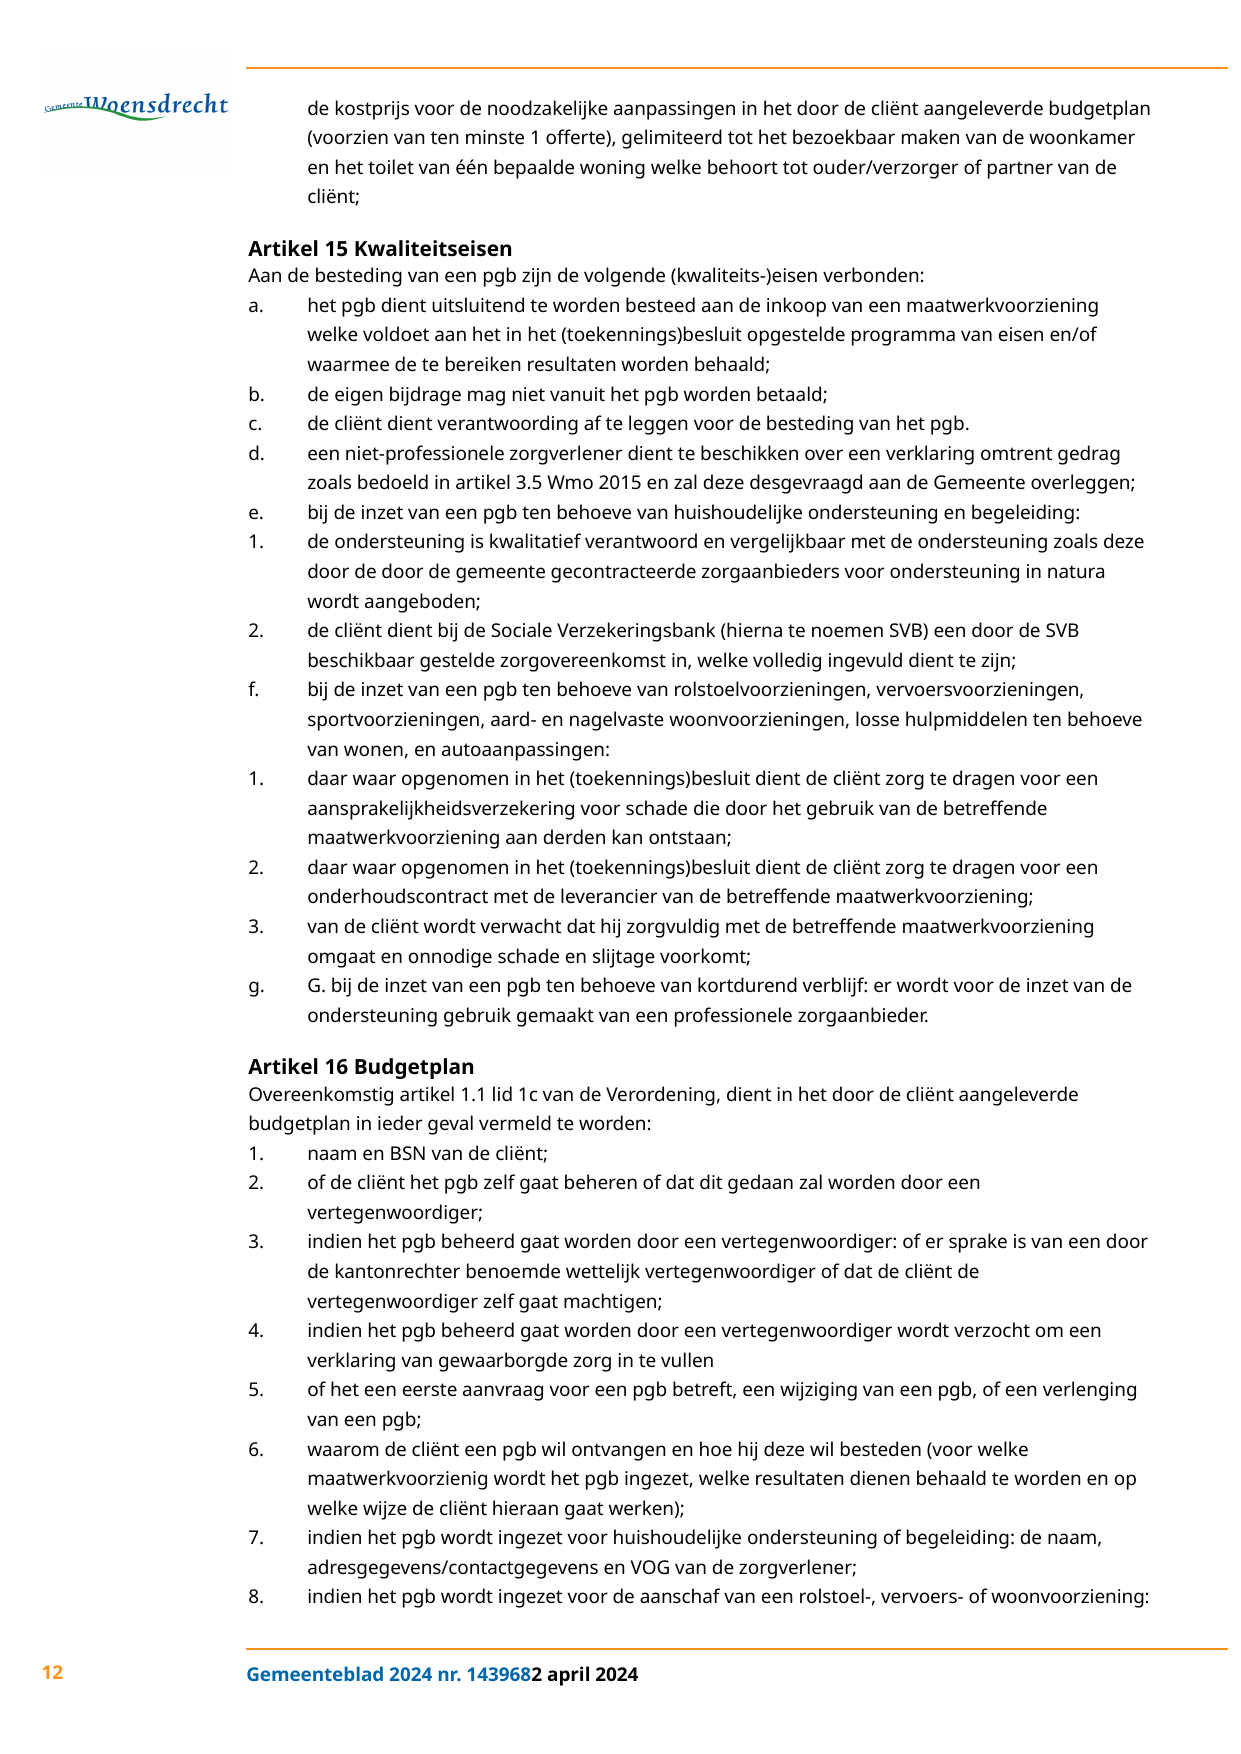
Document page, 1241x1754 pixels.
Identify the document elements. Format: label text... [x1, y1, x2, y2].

list naam en BSN van de cliënt; [248, 1140, 1152, 1166]
list of het een eerste aanvraag voor een pgb betreft, een wijziging van een pgb, of een verlenging van een pgb; [248, 1377, 1152, 1432]
list de kostprijs voor de noodzakelijke aanpassingen in het door de cliënt aangeleverde budgetplan (voorzien van ten minste 1 offerte), gelimiteerd tot het bezoekbaar maken van de woonkamer en het toilet van één bepaalde woning welke behoort tot ouder/verzorger of partner van de cliënt; [248, 95, 1152, 209]
list of de cliënt het pgb zelf gaat beheren of dat dit gedaan zal worden door een vertegenwoordiger; [248, 1169, 1152, 1225]
list indien het pgb beheerd gaat worden door een vertegenwoordiger: of er sprake is van een door de kantonrechter benoemde wettelijk vertegenwoordiger of dat de cliënt de vertegenwoordiger zelf gaat machtigen; [248, 1229, 1152, 1314]
text Artikel 15 Kwaliteitseisen [248, 234, 1152, 262]
list waarom de cliënt een pgb wil ontvangen en hoe hij deze wil besteden (voor welke maatwerkvoorzienig wordt het pgb ingezet, welke resultaten dienen behaald te worden en op welke wijze de cliënt hieraan gaat werken); [248, 1436, 1152, 1521]
list de ondersteuning is kwalitatief verantwoord en vergelijkbaar met de ondersteuning zoals deze door de door de gemeente gecontracteerde zorgaanbieders voor ondersteuning in natura wordt aangeboden; [248, 529, 1152, 613]
text Artikel 16 Budgetplan [248, 1052, 1152, 1081]
list indien het pgb wordt ingezet voor de aanschaf van een rolstoel-, vervoers- of woonvoorziening: [248, 1584, 1152, 1609]
list het pgb dient uitsluitend te worden besteed aan de inkoop van een maatwerkvoorziening welke voldoet aan het in het (toekennings)besluit opgestelde programma van eisen en/of waarmee de te bereiken resultaten worden behaald; [248, 292, 1152, 377]
list een niet-professionele zorgverlener dient te beschikken over een verklaring omtrent gedrag zoals bedoeld in artikel 3.5 Wmo 2015 en zal deze desgevraagd aan de Gemeente overleggen; [248, 440, 1152, 495]
list G. bij de inzet van een pgb ten behoeve van kortdurend verblijf: er wordt voor de inzet van de ondersteuning gebruik gemaakt van een professionele zorgaanbieder. [248, 972, 1152, 1028]
list van de cliënt wordt verwacht dat hij zorgvuldig met de betreffende maatwerkvoorziening omgaat en onnodige schade en slijtage voorkomt; [248, 913, 1152, 968]
text Overeenkomstig artikel 1.1 lid 1c van de Verordening, dient in het door de cliënt aangeleverde budgetplan in ieder geval vermeld te worden: [248, 1081, 1152, 1136]
list indien het pgb wordt ingezet voor huishoudelijke ondersteuning of begeleiding: de naam, adresgegevens/contactgegevens en VOG van de zorgverlener; [248, 1524, 1152, 1580]
list de cliënt dient bij de Sociale Verzekeringsbank (hierna te noemen SVB) een door de SVB beschikbaar gestelde zorgovereenkomst in, welke volledig ingevuld dient te zijn; [248, 617, 1152, 673]
text Aan de besteding van een pgb zijn de volgende (kwaliteits-)eisen verbonden: [248, 262, 1152, 288]
list de cliënt dient verantwoording af te leggen voor de besteding van het pgb. [248, 410, 1152, 436]
list bij de inzet van een pgb ten behoeve van huishoudelijke ondersteuning en begeleiding: [248, 499, 1152, 525]
list de eigen bijdrage mag niet vanuit het pgb worden betaald; [248, 381, 1152, 406]
picture [41, 47, 231, 172]
list daar waar opgenomen in het (toekennings)besluit dient de cliënt zorg te dragen voor een onderhoudscontract met de leverancier van de betreffende maatwerkvoorziening; [248, 854, 1152, 909]
list daar waar opgenomen in het (toekennings)besluit dient de cliënt zorg te dragen voor een aansprakelijkheidsverzekering voor schade die door het gebruik van de betreffende maatwerkvoorziening aan derden kan ontstaan; [248, 765, 1152, 850]
list indien het pgb beheerd gaat worden door een vertegenwoordiger wordt verzocht om een verklaring van gewaarborgde zorg in te vullen [248, 1317, 1152, 1373]
list bij de inzet van een pgb ten behoeve van rolstoelvoorzieningen, vervoersvoorzieningen, sportvoorzieningen, aard- en nagelvaste woonvoorzieningen, losse hulpmiddelen ten behoeve van wonen, en autoaanpassingen: [248, 677, 1152, 761]
